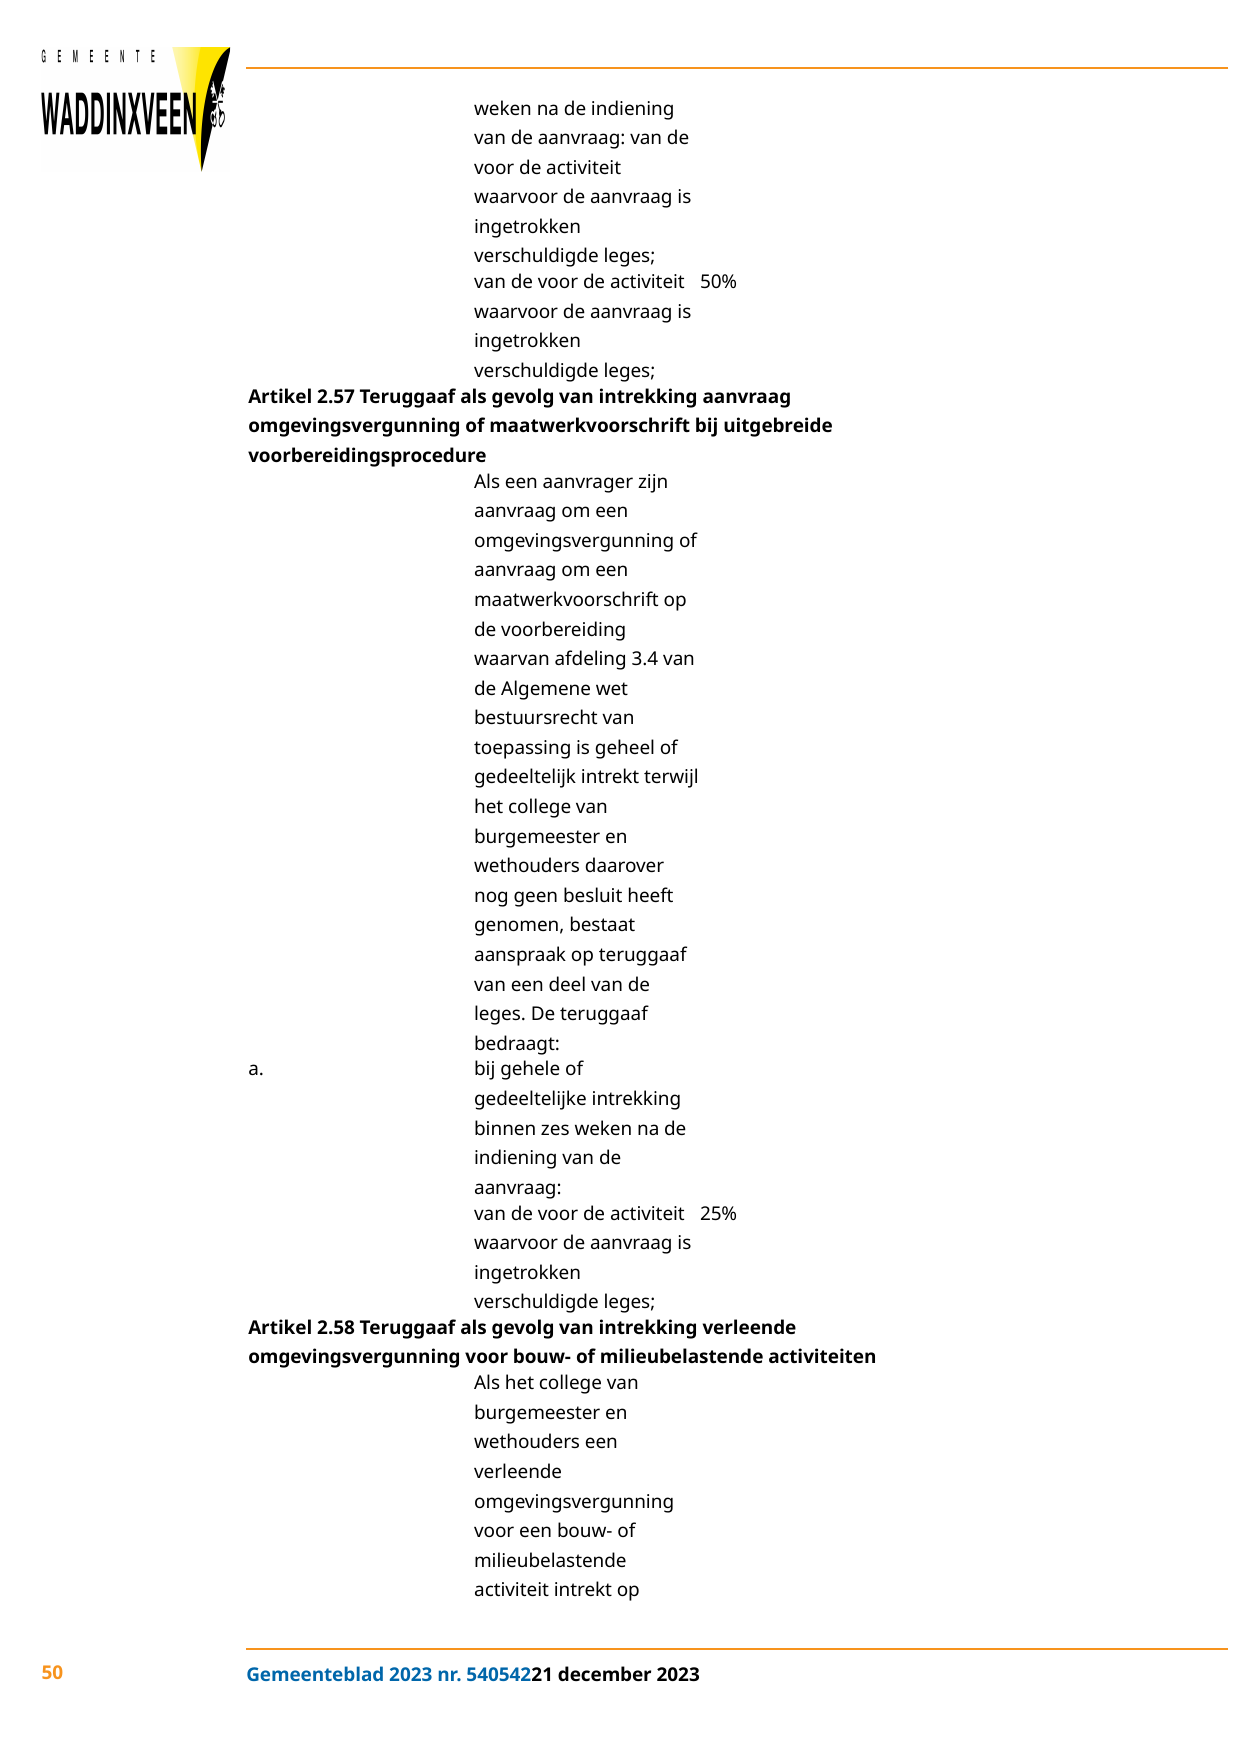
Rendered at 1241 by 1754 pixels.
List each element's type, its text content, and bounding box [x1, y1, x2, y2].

table_cell [248, 1200, 474, 1314]
table_cell 50% [700, 269, 926, 383]
table_cell Artikel 2.58 Teruggaaf als gevolg van intrekking verleende omgevingsvergunning voor bouw- of milieubelastende activiteiten [248, 1314, 926, 1369]
table_cell van de voor de activiteit waarvoor de aanvraag is ingetrokken verschuldigde leges; [474, 269, 700, 383]
table_cell [926, 468, 1152, 1056]
table_cell bij gehele of gedeeltelijke intrekking binnen zes weken na de indiening van de aanvraag: [474, 1056, 700, 1200]
table_cell weken na de indiening van de aanvraag: van de voor de activiteit waarvoor de aanvraag is ingetrokken verschuldigde leges; [474, 95, 700, 268]
table_cell [926, 1200, 1152, 1314]
table_cell [926, 1314, 1152, 1369]
table_cell [926, 1056, 1152, 1200]
table_cell [926, 269, 1152, 383]
table_cell [700, 1370, 926, 1602]
table_cell [248, 1370, 474, 1602]
table_cell [700, 95, 926, 268]
table_cell a. [248, 1056, 474, 1200]
table_cell Als het college van burgemeester en wethouders een verleende omgevingsvergunning voor een bouw- of milieubelastende activiteit intrekt op [474, 1370, 700, 1602]
table_cell [248, 269, 474, 383]
table_cell van de voor de activiteit waarvoor de aanvraag is ingetrokken verschuldigde leges; [474, 1200, 700, 1314]
table_cell [926, 383, 1152, 468]
table_cell [926, 95, 1152, 268]
table_cell [248, 95, 474, 268]
table_cell [926, 1370, 1152, 1602]
picture [41, 47, 231, 172]
table_cell [700, 1056, 926, 1200]
table_cell Artikel 2.57 Teruggaaf als gevolg van intrekking aanvraag omgevingsvergunning of maatwerkvoorschrift bij uitgebreide voorbereidingsprocedure [248, 383, 926, 468]
table_cell Als een aanvrager zijn aanvraag om een omgevingsvergunning of aanvraag om een maatwerkvoorschrift op de voorbereiding waarvan afdeling 3.4 van de Algemene wet bestuursrecht van toepassing is geheel of gedeeltelijk intrekt terwijl het college van burgemeester en wethouders daarover nog geen besluit heeft genomen, bestaat aanspraak op teruggaaf van een deel van de leges. De teruggaaf bedraagt: [474, 468, 700, 1056]
table_cell [700, 468, 926, 1056]
table_cell [248, 468, 474, 1056]
table_cell 25% [700, 1200, 926, 1314]
